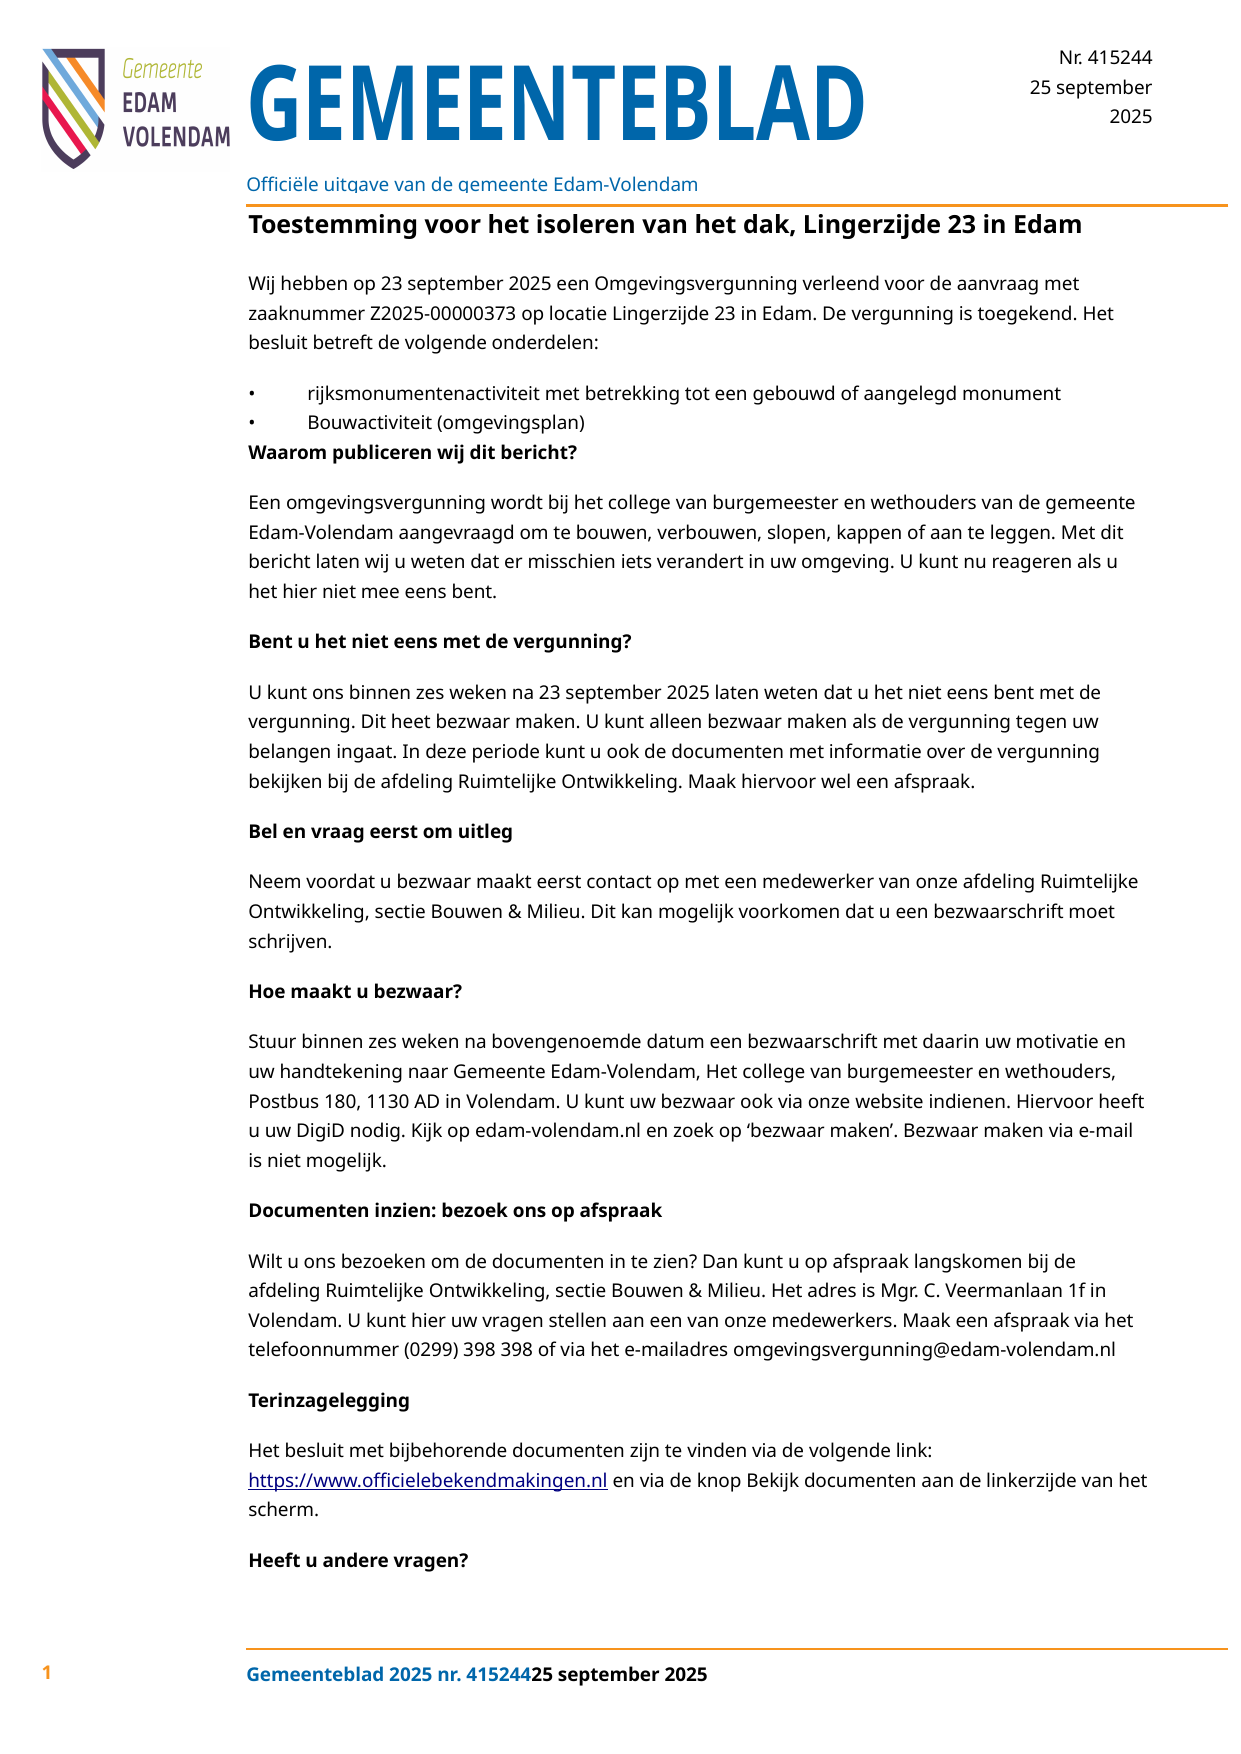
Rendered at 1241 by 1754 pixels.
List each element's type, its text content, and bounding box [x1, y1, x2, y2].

picture [41, 47, 231, 172]
text U kunt ons binnen zes weken na 23 september 2025 laten weten dat u het niet eens bent met de vergunning. Dit heet bezwaar maken. U kunt alleen bezwaar maken als de vergunning tegen uw belangen ingaat. In deze periode kunt u ook de documenten met informatie over de vergunning bekijken bij de afdeling Ruimtelijke Ontwikkeling. Maak hiervoor wel een afspraak. [248, 679, 1152, 793]
text Terinzagelegging [248, 1387, 1152, 1413]
text Toestemming voor het isoleren van het dak, Lingerzijde 23 in Edam [248, 207, 1152, 241]
text Een omgevingsvergunning wordt bij het college van burgemeester en wethouders van de gemeente Edam-Volendam aangevraagd om te bouwen, verbouwen, slopen, kappen of aan te leggen. Met dit bericht laten wij u weten dat er misschien iets verandert in uw omgeving. U kunt nu reageren als u het hier niet mee eens bent. [248, 489, 1152, 604]
text Documenten inzien: bezoek ons op afspraak [248, 1197, 1152, 1223]
text Heeft u andere vragen? [248, 1547, 1152, 1573]
text Het besluit met bijbehorende documenten zijn te vinden via de volgende link: https://www.officielebekendmakingen.nl en via de knop Bekijk documenten aan de linkerzijde van het scherm. [248, 1437, 1152, 1522]
list Bouwactiviteit (omgevingsplan) [248, 409, 1152, 435]
text Waarom publiceren wij dit bericht? [248, 439, 1152, 465]
text Neem voordat u bezwaar maakt eerst contact op met een medewerker van onze afdeling Ruimtelijke Ontwikkeling, sectie Bouwen & Milieu. Dit kan mogelijk voorkomen dat u een bezwaarschrift moet schrijven. [248, 869, 1152, 953]
text Wilt u ons bezoeken om de documenten in te zien? Dan kunt u op afspraak langskomen bij de afdeling Ruimtelijke Ontwikkeling, sectie Bouwen & Milieu. Het adres is Mgr. C. Veermanlaan 1f in Volendam. U kunt hier uw vragen stellen aan een van onze medewerkers. Maak een afspraak via het telefoonnummer (0299) 398 398 of via het e-mailadres omgevingsvergunning@edam-volendam.nl [248, 1248, 1152, 1362]
text Bel en vraag eerst om uitleg [248, 818, 1152, 844]
text Stuur binnen zes weken na bovengenoemde datum een bezwaarschrift met daarin uw motivatie en uw handtekening naar Gemeente Edam-Volendam, Het college van burgemeester en wethouders, Postbus 180, 1130 AD in Volendam. U kunt uw bezwaar ook via onze website indienen. Hiervoor heeft u uw DigiD nodig. Kijk op edam-volendam.nl en zoek op ‘bezwaar maken’. Bezwaar maken via e-mail is niet mogelijk. [248, 1029, 1152, 1173]
text Hoe maakt u bezwaar? [248, 978, 1152, 1004]
text Wij hebben op 23 september 2025 een Omgevingsvergunning verleend voor de aanvraag met zaaknummer Z2025-00000373 op locatie Lingerzijde 23 in Edam. De vergunning is toegekend. Het besluit betreft de volgende onderdelen: [248, 270, 1152, 355]
list rijksmonumentenactiviteit met betrekking tot een gebouwd of aangelegd monument [248, 380, 1152, 406]
text Bent u het niet eens met de vergunning? [248, 629, 1152, 654]
